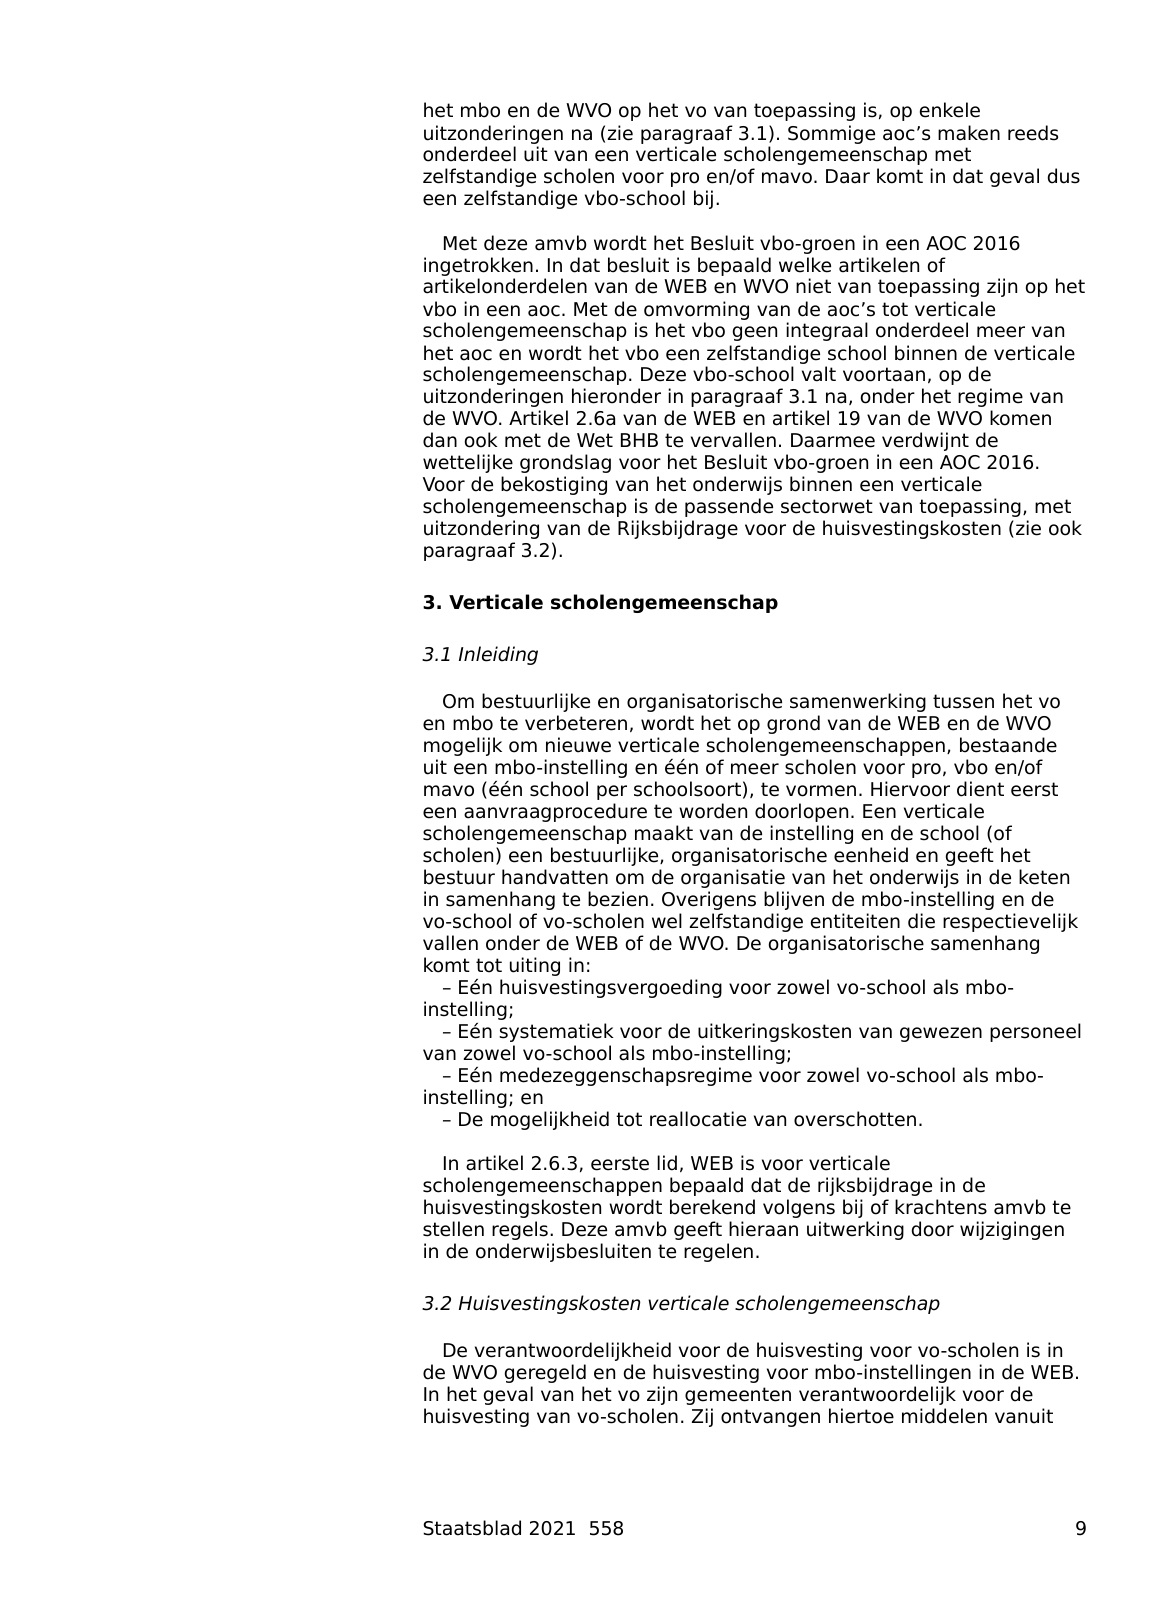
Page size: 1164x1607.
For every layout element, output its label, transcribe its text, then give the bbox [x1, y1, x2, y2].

text De verantwoordelijkheid voor de huisvesting voor vo-scholen is in de WVO geregeld en de huisvesting voor mbo-instellingen in de WEB. In het geval van het vo zijn gemeenten verantwoordelijk voor de huisvesting van vo-scholen. Zij ontvangen hiertoe middelen vanuit [422, 1340, 1087, 1428]
text Met deze amvb wordt het Besluit vbo-groen in een AOC 2016 ingetrokken. In dat besluit is bepaald welke artikelen of artikelonderdelen van de WEB en WVO niet van toepassing zijn op het vbo in een aoc. Met de omvorming van de aoc’s tot verticale scholengemeenschap is het vbo geen integraal onderdeel meer van het aoc en wordt het vbo een zelfstandige school binnen de verticale scholengemeenschap. Deze vbo-school valt voortaan, op de uitzonderingen hieronder in paragraaf 3.1 na, onder het regime van de WVO. Artikel 2.6a van de WEB en artikel 19 van de WVO komen dan ook met de Wet BHB te vervallen. Daarmee verdwijnt de wettelijke grondslag voor het Besluit vbo-groen in een AOC 2016. Voor de bekostiging van het onderwijs binnen een verticale scholengemeenschap is de passende sectorwet van toepassing, met uitzondering van de Rijksbijdrage voor de huisvestingskosten (zie ook paragraaf 3.2). [422, 232, 1087, 562]
subtitle 3. Verticale scholengemeenschap [422, 592, 1087, 614]
text – Eén systematiek voor de uitkeringskosten van gewezen personeel van zowel vo-school als mbo-instelling; [422, 1021, 1087, 1065]
subtitle 3.2 Huisvestingskosten verticale scholengemeenschap [422, 1293, 1087, 1315]
text – Eén medezeggenschapsregime voor zowel vo-school als mbo-instelling; en [422, 1065, 1087, 1109]
text – Eén huisvestingsvergoeding voor zowel vo-school als mbo-instelling; [422, 977, 1087, 1021]
subtitle 3.1 Inleiding [422, 644, 1087, 666]
text In artikel 2.6.3, eerste lid, WEB is voor verticale scholengemeenschappen bepaald dat de rijksbijdrage in de huisvestingskosten wordt berekend volgens bij of krachtens amvb te stellen regels. Deze amvb geeft hieraan uitwerking door wijzigingen in de onderwijsbesluiten te regelen. [422, 1153, 1087, 1263]
text het mbo en de WVO op het vo van toepassing is, op enkele uitzonderingen na (zie paragraaf 3.1). Sommige aoc’s maken reeds onderdeel uit van een verticale scholengemeenschap met zelfstandige scholen voor pro en/of mavo. Daar komt in dat geval dus een zelfstandige vbo-school bij. [422, 100, 1087, 210]
text – De mogelijkheid tot reallocatie van overschotten. [422, 1109, 1087, 1131]
text Om bestuurlijke en organisatorische samenwerking tussen het vo en mbo te verbeteren, wordt het op grond van de WEB en de WVO mogelijk om nieuwe verticale scholengemeenschappen, bestaande uit een mbo-instelling en één of meer scholen voor pro, vbo en/of mavo (één school per schoolsoort), te vormen. Hiervoor dient eerst een aanvraagprocedure te worden doorlopen. Een verticale scholengemeenschap maakt van de instelling en de school (of scholen) een bestuurlijke, organisatorische eenheid en geeft het bestuur handvatten om de organisatie van het onderwijs in de keten in samenhang te bezien. Overigens blijven de mbo-instelling en de vo-school of vo-scholen wel zelfstandige entiteiten die respectievelijk vallen onder de WEB of de WVO. De organisatorische samenhang komt tot uiting in: [422, 691, 1087, 977]
